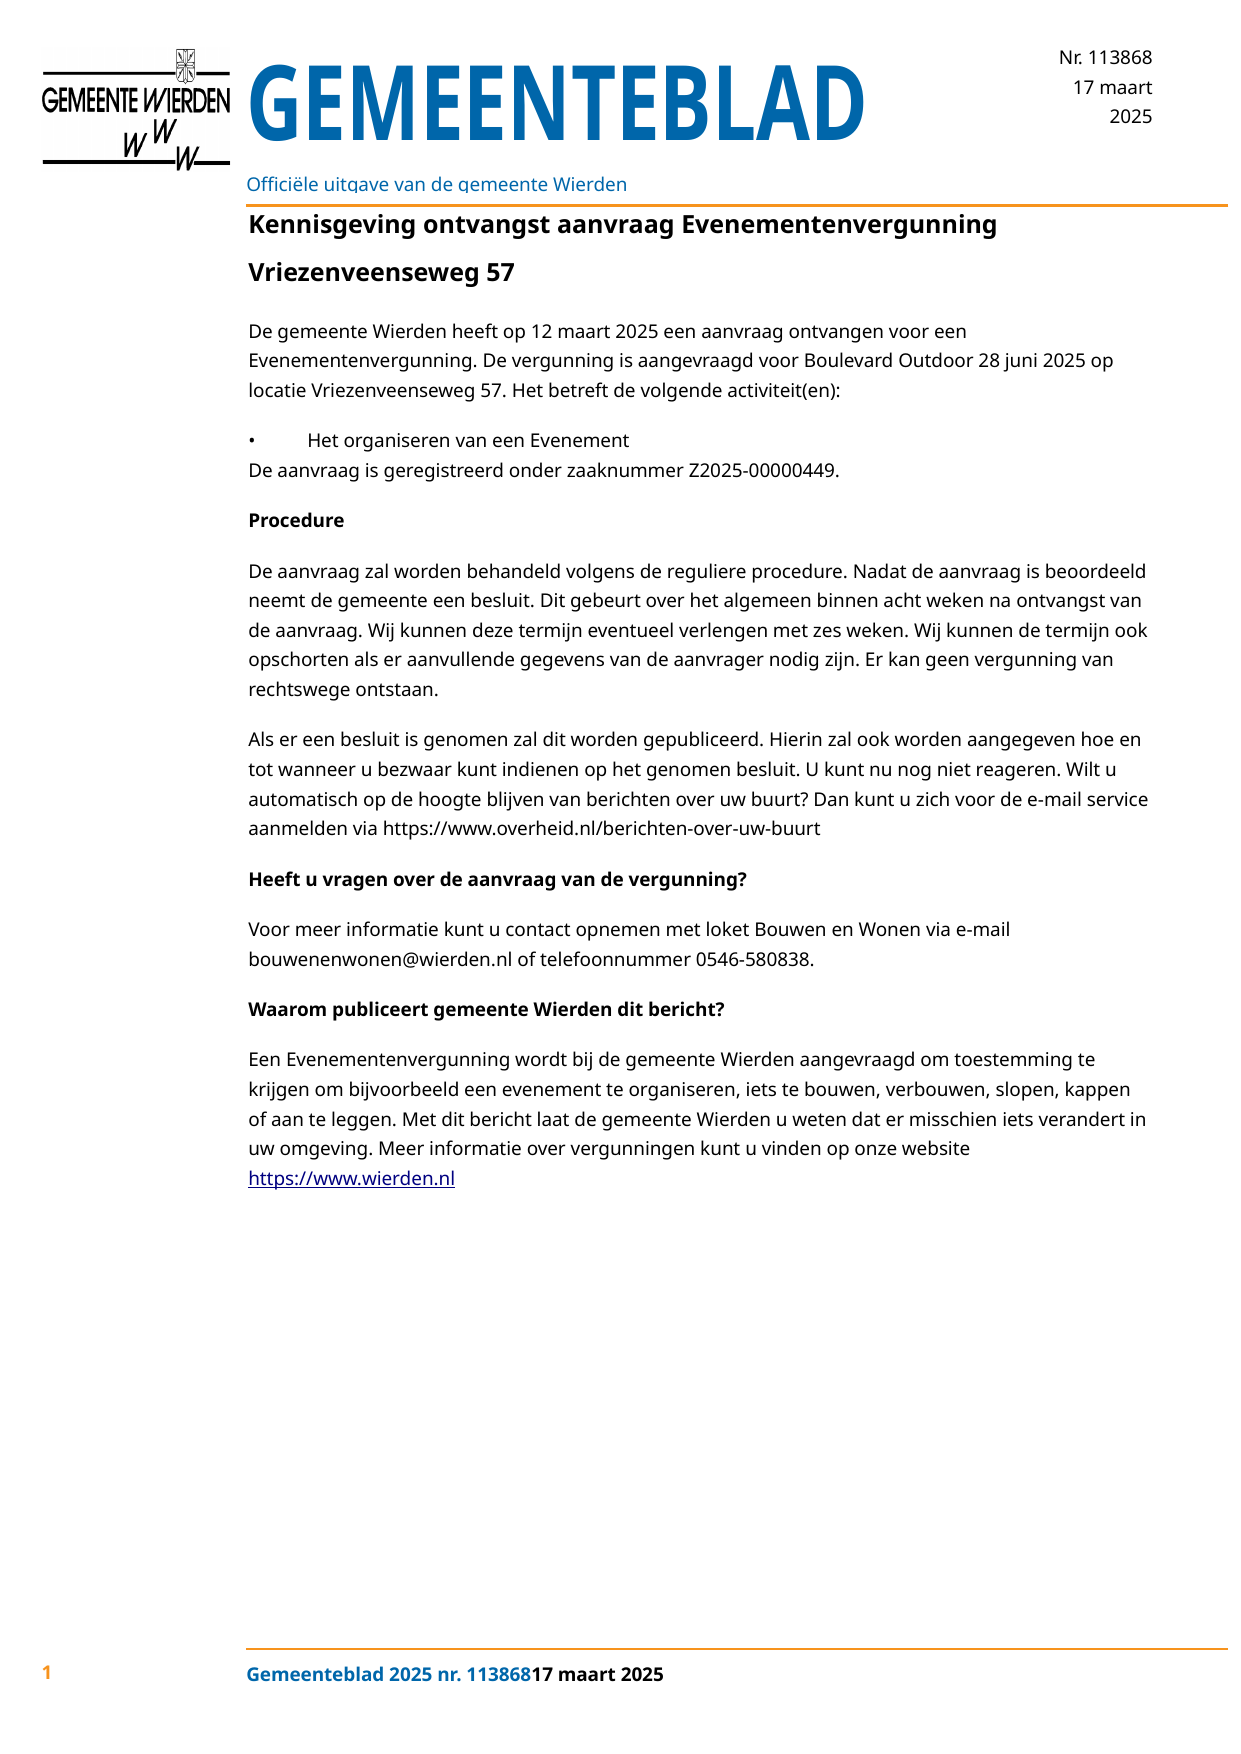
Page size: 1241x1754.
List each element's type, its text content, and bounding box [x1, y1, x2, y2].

list Het organiseren van een Evenement [248, 427, 1152, 453]
picture [41, 47, 231, 172]
text Voor meer informatie kunt u contact opnemen met loket Bouwen en Wonen via e-mail bouwenenwonen@wierden.nl of telefoonnummer 0546-580838. [248, 916, 1152, 972]
text De aanvraag zal worden behandeld volgens de reguliere procedure. Nadat de aanvraag is beoordeeld neemt de gemeente een besluit. Dit gebeurt over het algemeen binnen acht weken na ontvangst van de aanvraag. Wij kunnen deze termijn eventueel verlengen met zes weken. Wij kunnen de termijn ook opschorten als er aanvullende gegevens van de aanvrager nodig zijn. Er kan geen vergunning van rechtswege ontstaan. [248, 558, 1152, 702]
text Kennisgeving ontvangst aanvraag Evenementenvergunning Vriezenveenseweg 57 [248, 207, 1152, 288]
text Heeft u vragen over de aanvraag van de vergunning? [248, 866, 1152, 892]
text Waarom publiceert gemeente Wierden dit bericht? [248, 996, 1152, 1022]
text Procedure [248, 507, 1152, 533]
text Een Evenementenvergunning wordt bij de gemeente Wierden aangevraagd om toestemming te krijgen om bijvoorbeeld een evenement te organiseren, iets te bouwen, verbouwen, slopen, kappen of aan te leggen. Met dit bericht laat de gemeente Wierden u weten dat er misschien iets verandert in uw omgeving. Meer informatie over vergunningen kunt u vinden op onze website https://www.wierden.nl [248, 1047, 1152, 1191]
text Als er een besluit is genomen zal dit worden gepubliceerd. Hierin zal ook worden aangegeven hoe en tot wanneer u bezwaar kunt indienen op het genomen besluit. U kunt nu nog niet reageren. Wilt u automatisch op de hoogte blijven van berichten over uw buurt? Dan kunt u zich voor de e-mail service aanmelden via https://www.overheid.nl/berichten-over-uw-buurt [248, 727, 1152, 841]
text De aanvraag is geregistreerd onder zaaknummer Z2025-00000449. [248, 457, 1152, 483]
text De gemeente Wierden heeft op 12 maart 2025 een aanvraag ontvangen voor een Evenementenvergunning. De vergunning is aangevraagd voor Boulevard Outdoor 28 juni 2025 op locatie Vriezenveenseweg 57. Het betreft de volgende activiteit(en): [248, 318, 1152, 403]
